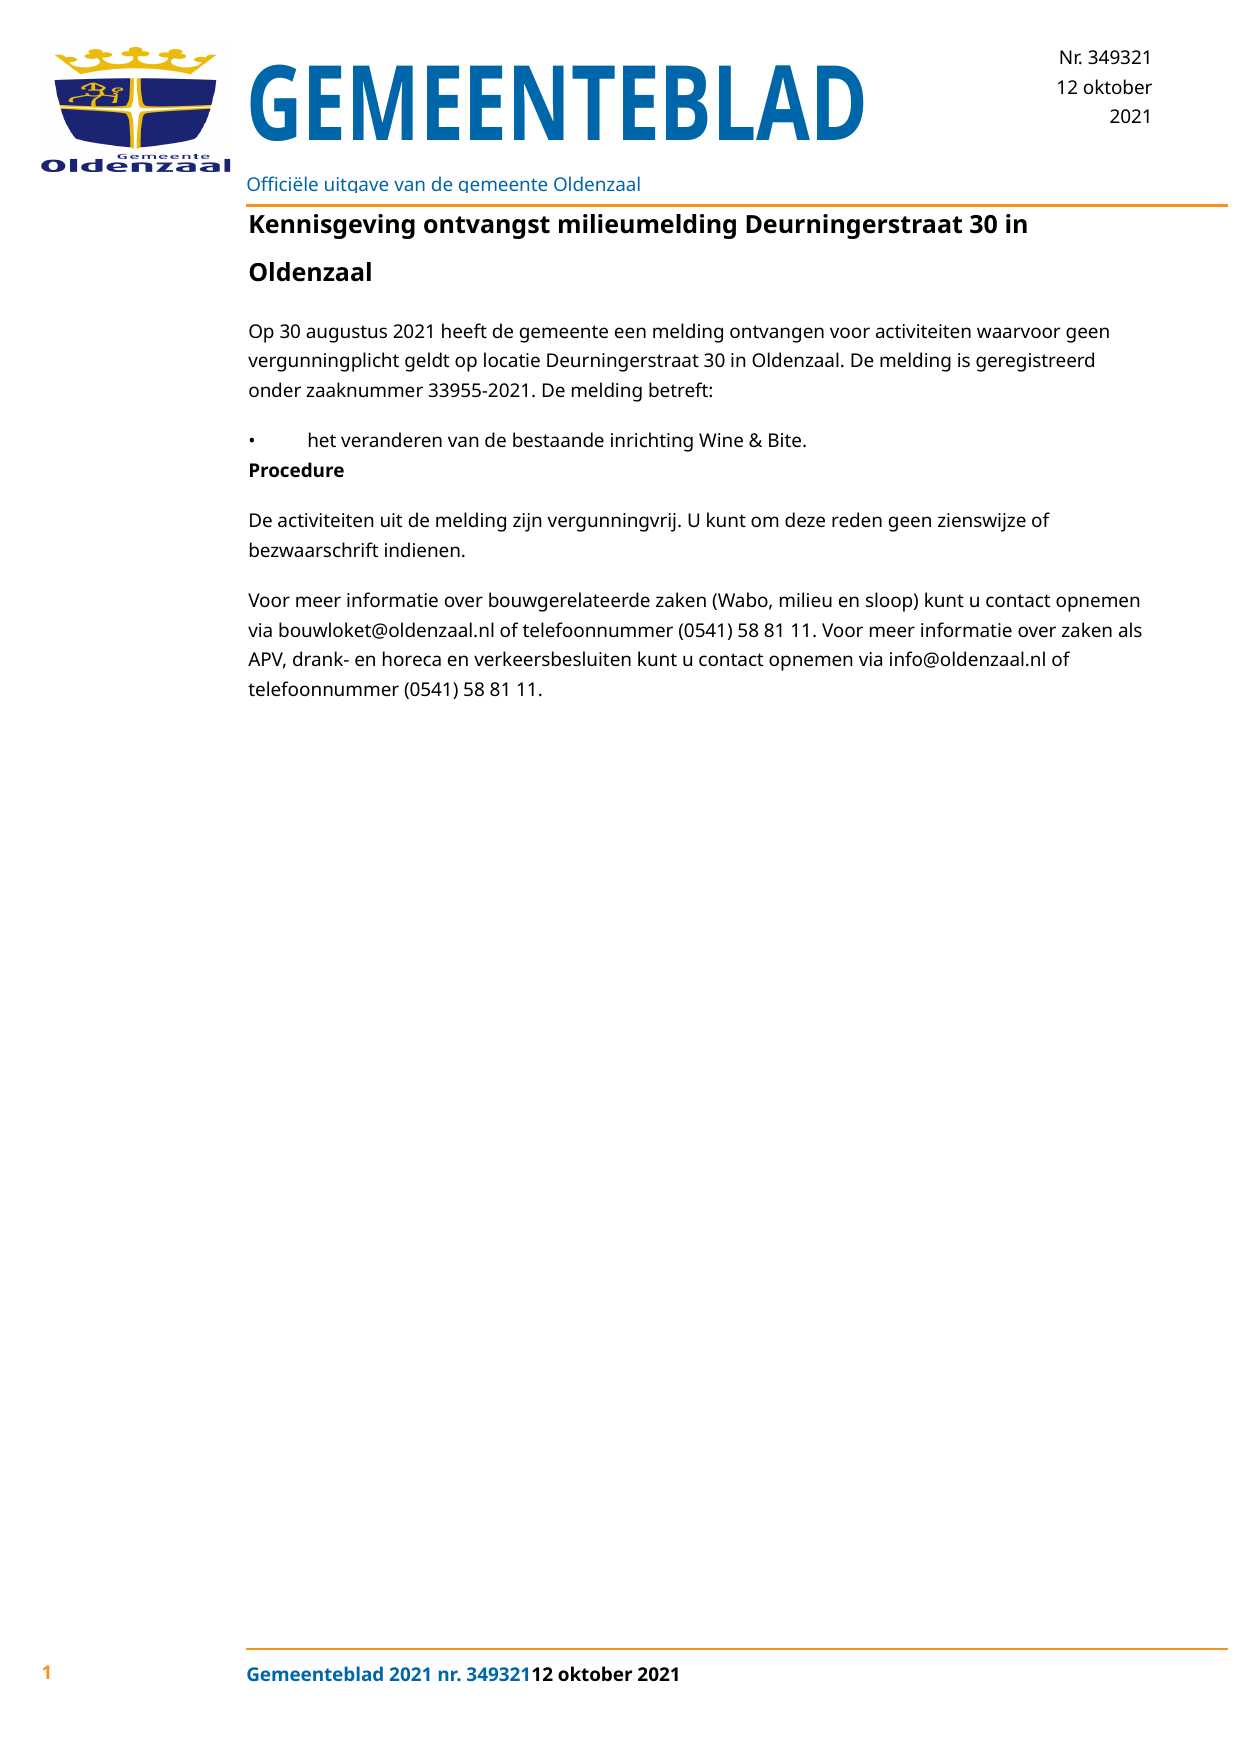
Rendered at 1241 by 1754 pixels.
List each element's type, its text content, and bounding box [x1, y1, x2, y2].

text Voor meer informatie over bouwgerelateerde zaken (Wabo, milieu en sloop) kunt u contact opnemen via bouwloket@oldenzaal.nl of telefoonnummer (0541) 58 81 11. Voor meer informatie over zaken als APV, drank- en horeca en verkeersbesluiten kunt u contact opnemen via info@oldenzaal.nl of telefoonnummer (0541) 58 81 11. [248, 587, 1152, 702]
picture [41, 47, 231, 172]
text Procedure [248, 457, 1152, 483]
text Op 30 augustus 2021 heeft de gemeente een melding ontvangen voor activiteiten waarvoor geen vergunningplicht geldt op locatie Deurningerstraat 30 in Oldenzaal. De melding is geregistreerd onder zaaknummer 33955-2021. De melding betreft: [248, 318, 1152, 403]
list het veranderen van de bestaande inrichting Wine & Bite. [248, 427, 1152, 453]
text Kennisgeving ontvangst milieumelding Deurningerstraat 30 in Oldenzaal [248, 207, 1152, 288]
text De activiteiten uit de melding zijn vergunningvrij. U kunt om deze reden geen zienswijze of bezwaarschrift indienen. [248, 507, 1152, 563]
